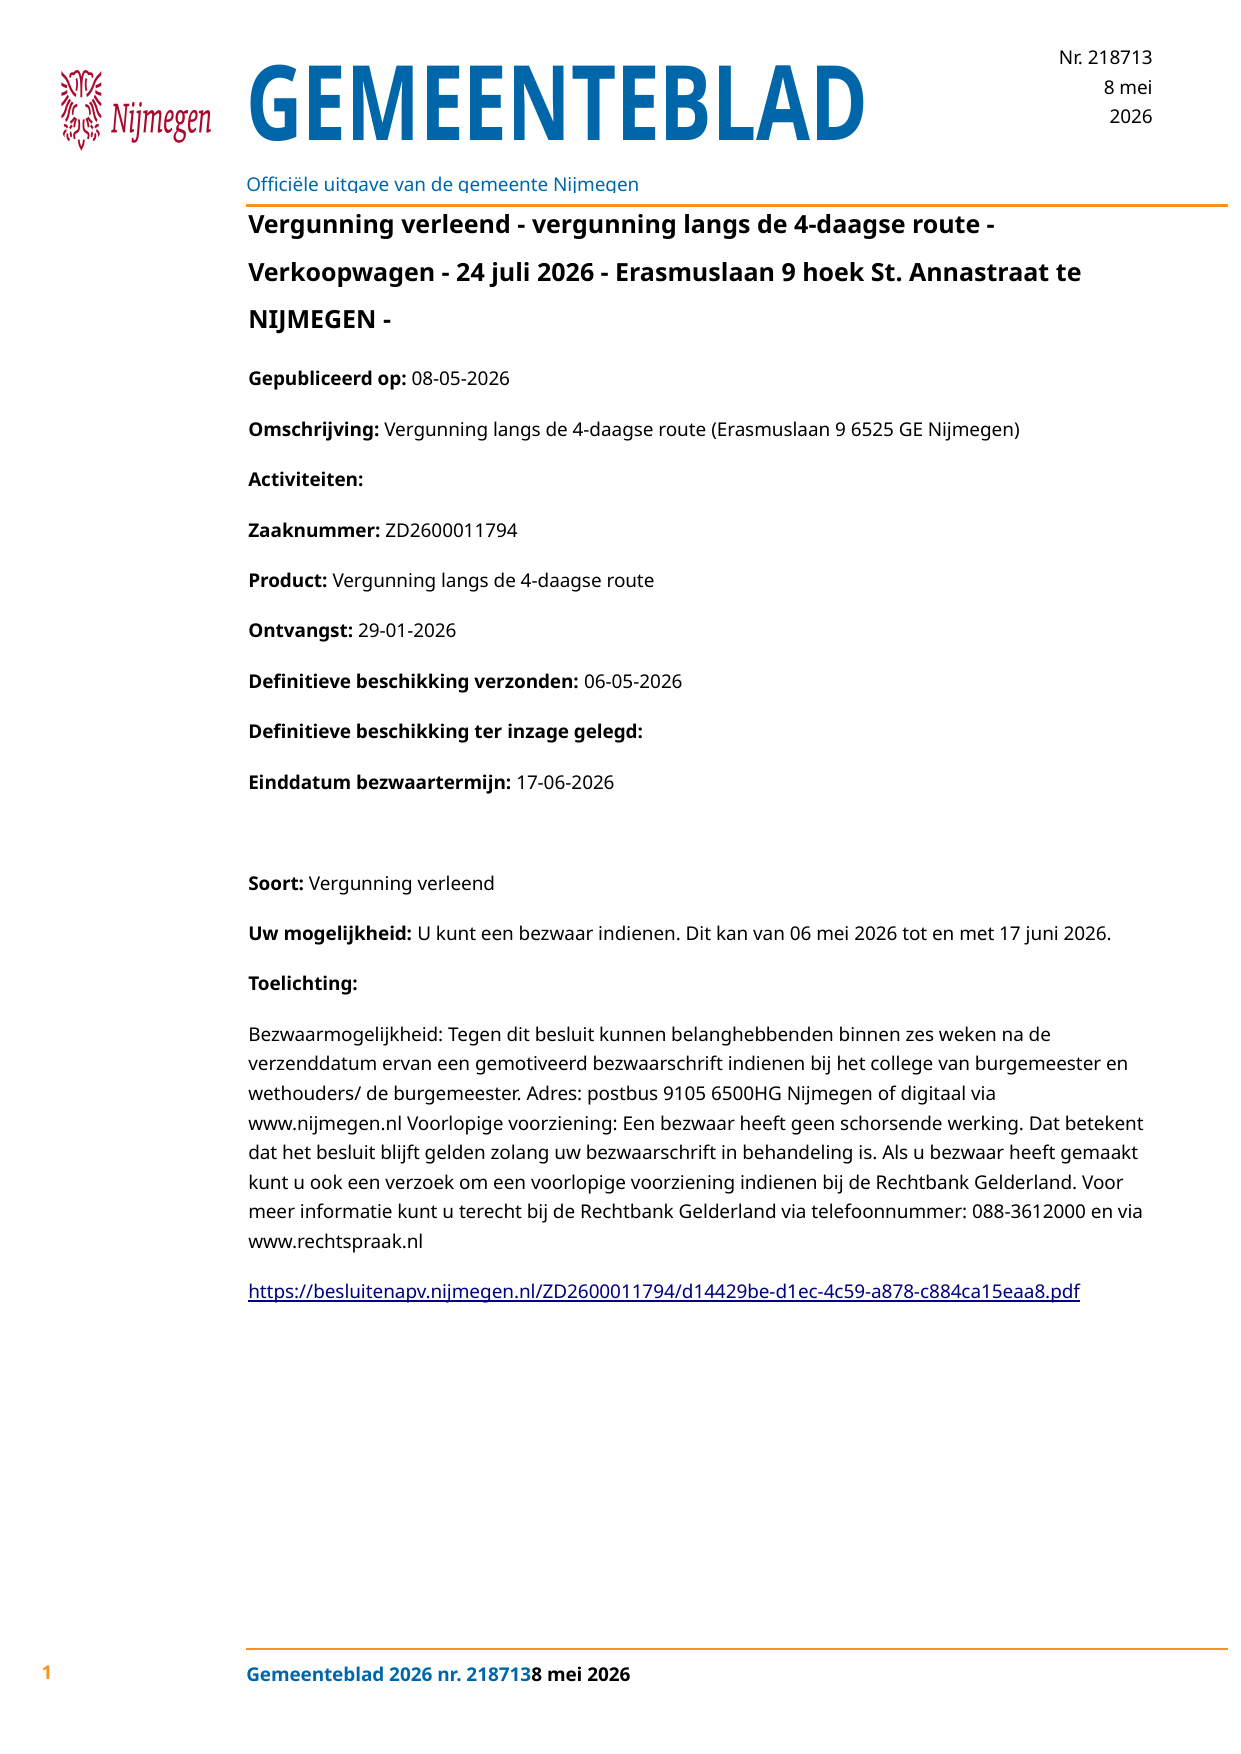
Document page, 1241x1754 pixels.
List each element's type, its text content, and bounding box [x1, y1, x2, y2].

text Gepubliceerd op: 08-05-2026 [248, 366, 1152, 391]
text Vergunning verleend - vergunning langs de 4-daagse route - Verkoopwagen - 24 juli 2026 - Erasmuslaan 9 hoek St. Annastraat te NIJMEGEN - [248, 207, 1152, 336]
text Uw mogelijkheid: U kunt een bezwaar indienen. Dit kan van 06 mei 2026 tot en met 17 juni 2026. [248, 920, 1152, 946]
text Einddatum bezwaartermijn: 17-06-2026 [248, 769, 1152, 794]
text Bezwaarmogelijkheid: Tegen dit besluit kunnen belanghebbenden binnen zes weken na de verzenddatum ervan een gemotiveerd bezwaarschrift indienen bij het college van burgemeester en wethouders/ de burgemeester. Adres: postbus 9105 6500HG Nijmegen of digitaal via www.nijmegen.nl Voorlopige voorziening: Een bezwaar heeft geen schorsende werking. Dat betekent dat het besluit blijft gelden zolang uw bezwaarschrift in behandeling is. Als u bezwaar heeft gemaakt kunt u ook een verzoek om een voorlopige voorziening indienen bij de Rechtbank Gelderland. Voor meer informatie kunt u terecht bij de Rechtbank Gelderland via telefoonnummer: 088-3612000 en via www.rechtspraak.nl [248, 1021, 1152, 1254]
text Ontvangst: 29-01-2026 [248, 618, 1152, 643]
text Zaaknummer: ZD2600011794 [248, 517, 1152, 542]
text Soort: Vergunning verleend [248, 870, 1152, 895]
text Definitieve beschikking verzonden: 06-05-2026 [248, 668, 1152, 694]
text Product: Vergunning langs de 4-daagse route [248, 567, 1152, 593]
picture [41, 47, 231, 172]
text https://besluitenapv.nijmegen.nl/ZD2600011794/d14429be-d1ec-4c59-a878-c884ca15eaa8.pdf [248, 1278, 1152, 1304]
text Toelichting: [248, 971, 1152, 996]
text Definitieve beschikking ter inzage gelegd: [248, 718, 1152, 744]
text Omschrijving: Vergunning langs de 4-daagse route (Erasmuslaan 9 6525 GE Nijmegen) [248, 416, 1152, 442]
text Activiteiten: [248, 466, 1152, 492]
